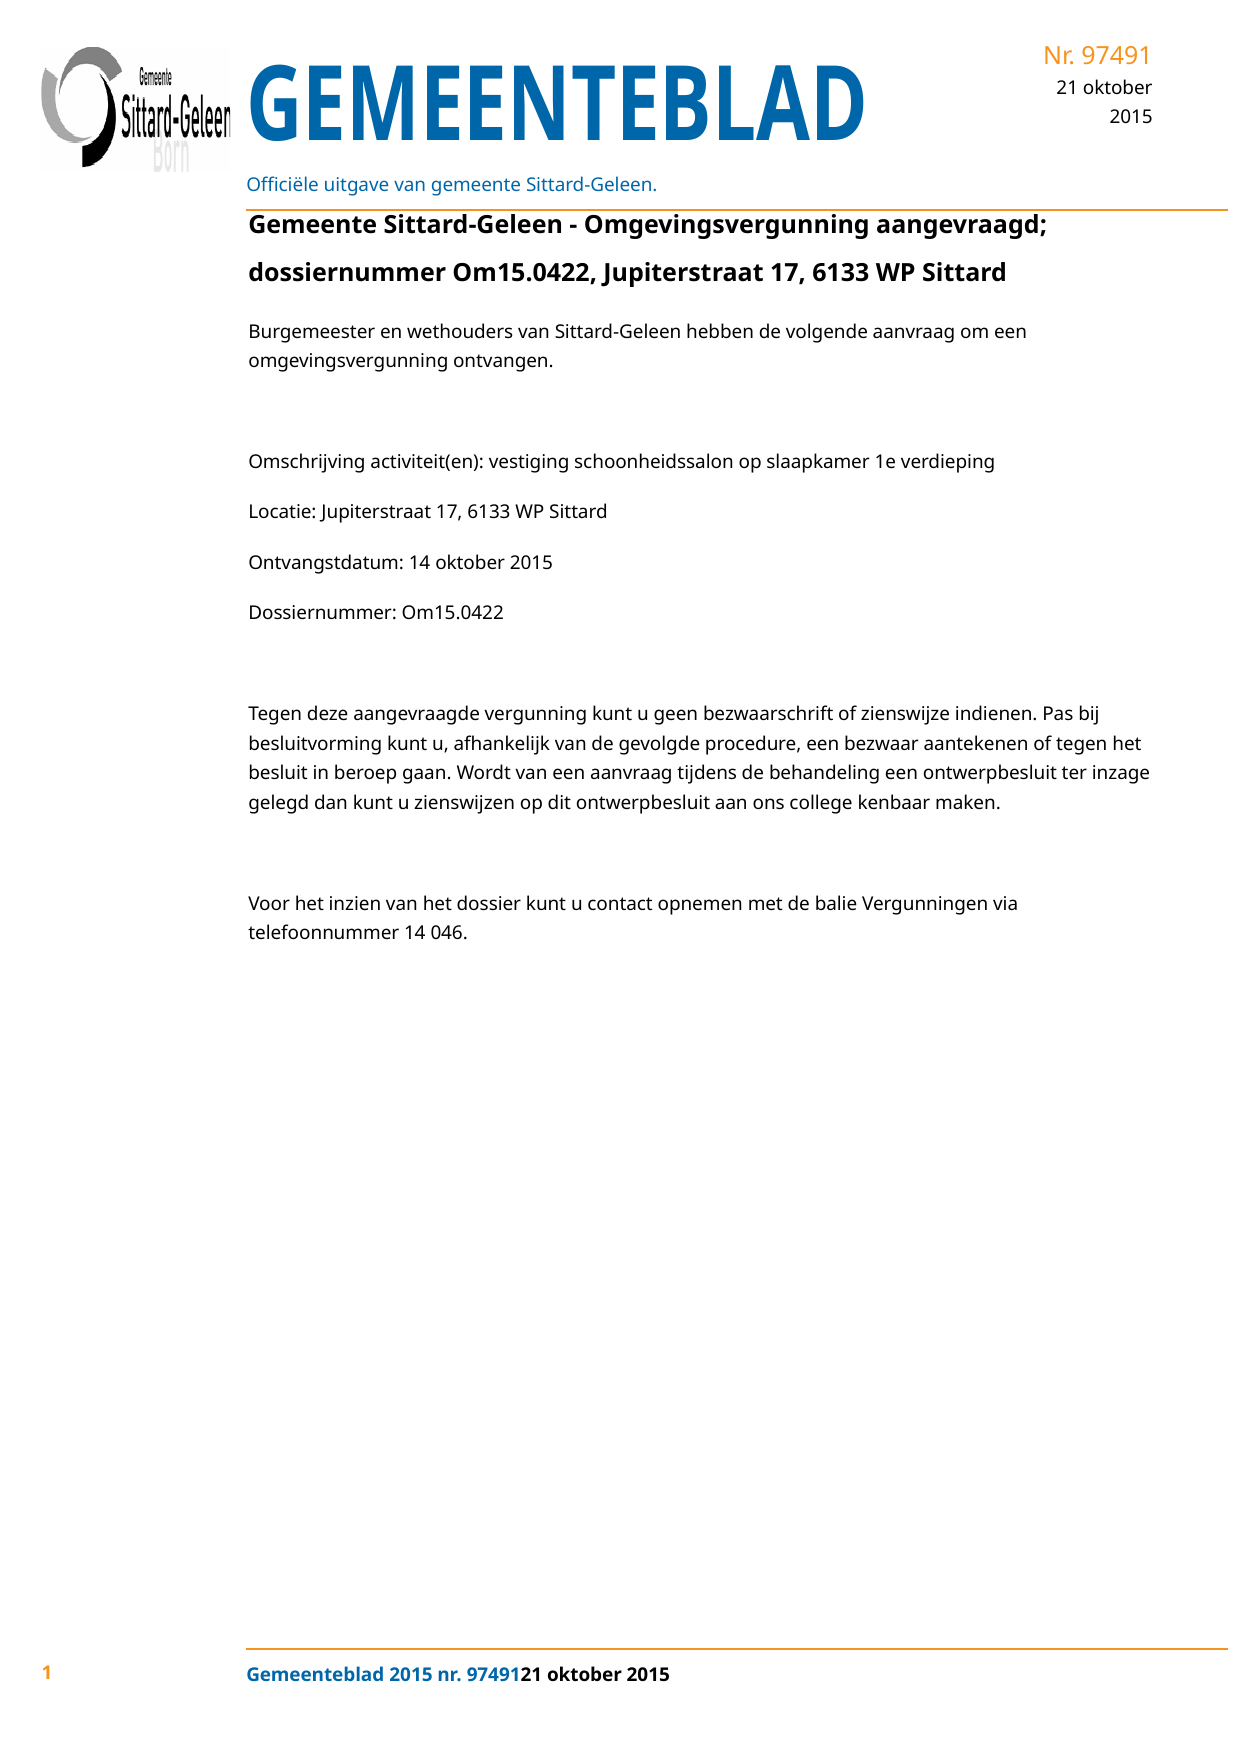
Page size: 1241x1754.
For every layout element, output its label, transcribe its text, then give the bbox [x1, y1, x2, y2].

text Voor het inzien van het dossier kunt u contact opnemen met de balie Vergunningen via telefoonnummer 14 046. [248, 890, 1152, 945]
text Ontvangstdatum: 14 oktober 2015 [248, 549, 1152, 575]
text Gemeente Sittard-Geleen - Omgevingsvergunning aangevraagd; dossiernummer Om15.0422, Jupiterstraat 17, 6133 WP Sittard [248, 211, 1152, 288]
text Omschrijving activiteit(en): vestiging schoonheidssalon op slaapkamer 1e verdieping [248, 448, 1152, 474]
text Dossiernummer: Om15.0422 [248, 599, 1152, 625]
text Burgemeester en wethouders van Sittard-Geleen hebben de volgende aanvraag om een omgevingsvergunning ontvangen. [248, 318, 1152, 373]
text Locatie: Jupiterstraat 17, 6133 WP Sittard [248, 499, 1152, 524]
text Tegen deze aangevraagde vergunning kunt u geen bezwaarschrift of zienswijze indienen. Pas bij besluitvorming kunt u, afhankelijk van de gevolgde procedure, een bezwaar aantekenen of tegen het besluit in beroep gaan. Wordt van een aanvraag tijdens de behandeling een ontwerpbesluit ter inzage gelegd dan kunt u zienswijzen op dit ontwerpbesluit aan ons college kenbaar maken. [248, 700, 1152, 815]
picture [41, 47, 231, 172]
